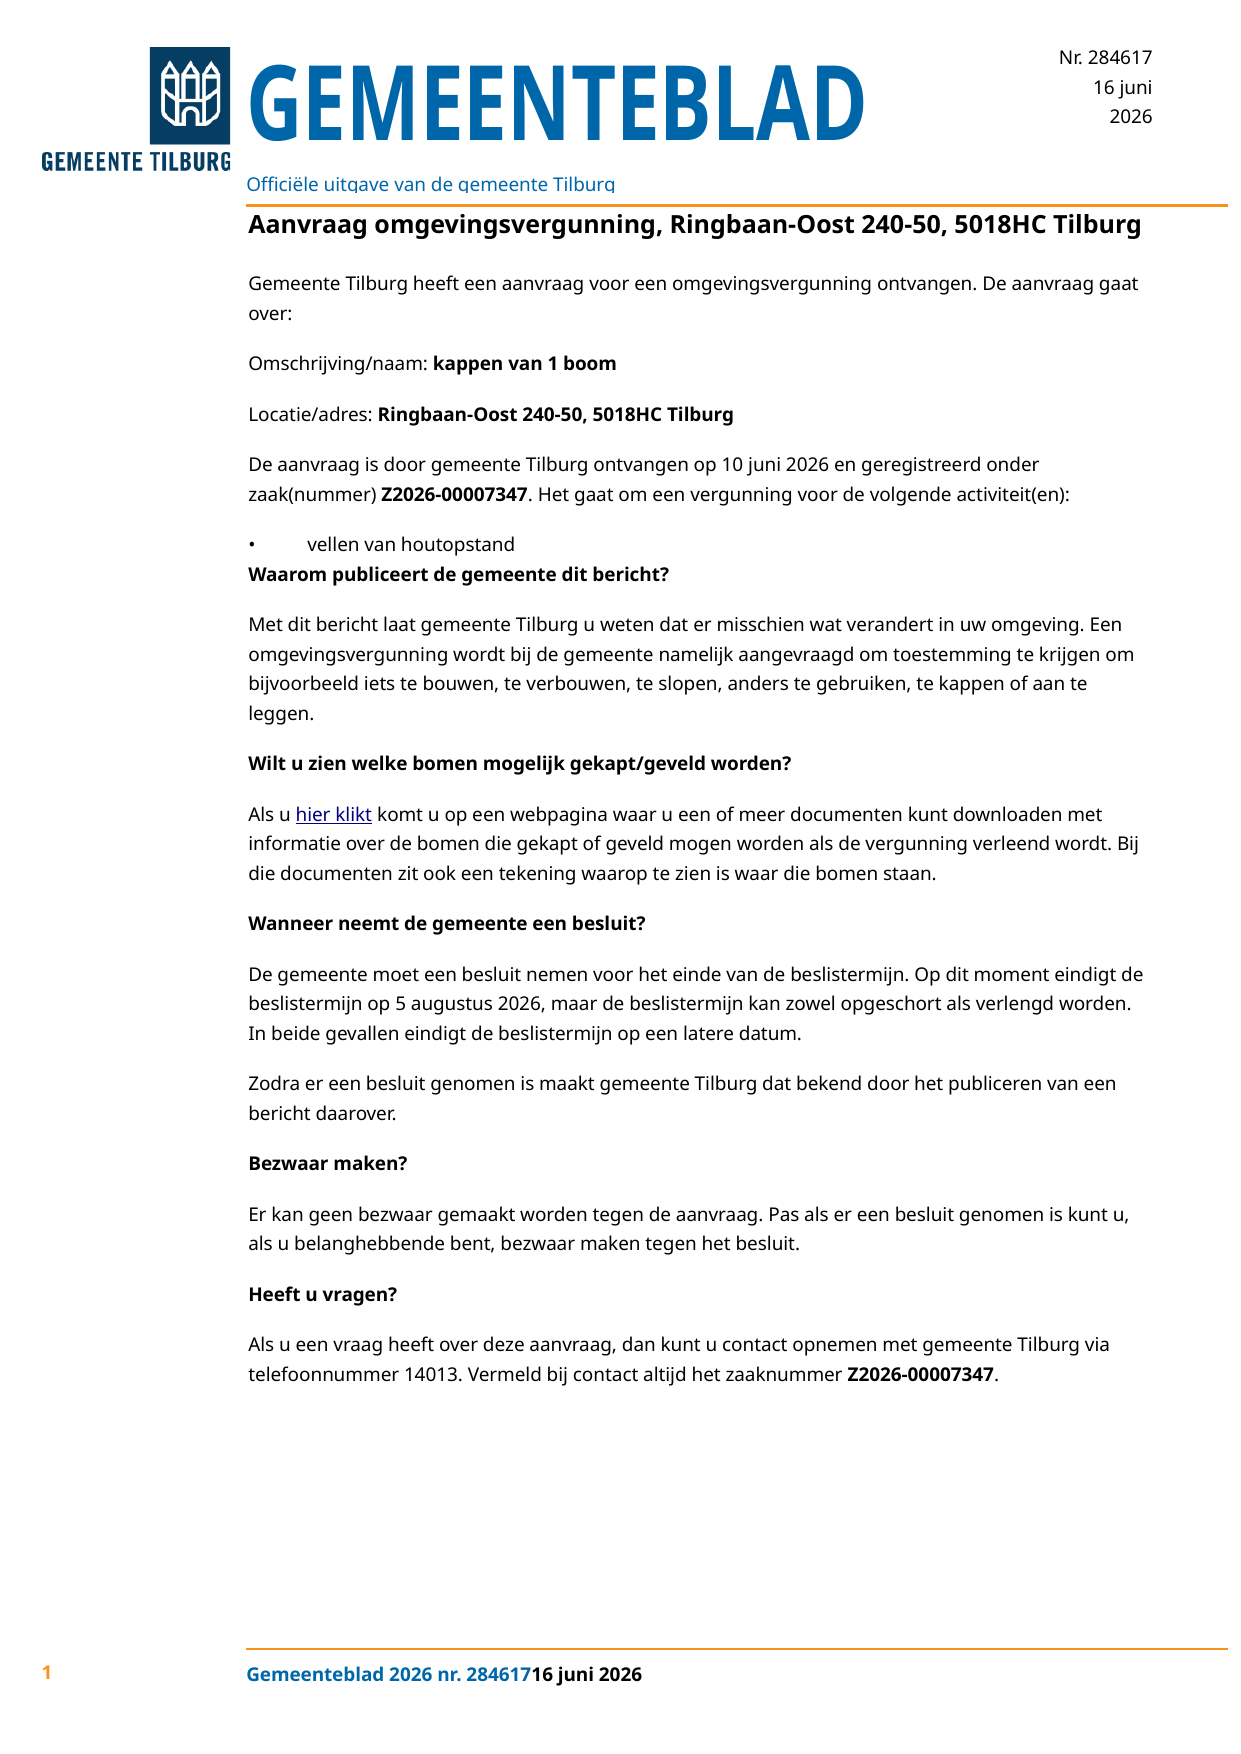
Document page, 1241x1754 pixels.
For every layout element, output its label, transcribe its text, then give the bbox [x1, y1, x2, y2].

text Er kan geen bezwaar gemaakt worden tegen de aanvraag. Pas als er een besluit genomen is kunt u, als u belanghebbende bent, bezwaar maken tegen het besluit. [248, 1201, 1152, 1256]
text Waarom publiceert de gemeente dit bericht? [248, 561, 1152, 586]
text Gemeente Tilburg heeft een aanvraag voor een omgevingsvergunning ontvangen. De aanvraag gaat over: [248, 270, 1152, 326]
text Bezwaar maken? [248, 1150, 1152, 1176]
text Locatie/adres: Ringbaan-Oost 240-50, 5018HC Tilburg [248, 401, 1152, 426]
text Omschrijving/naam: kappen van 1 boom [248, 350, 1152, 376]
text Zodra er een besluit genomen is maakt gemeente Tilburg dat bekend door het publiceren van een bericht daarover. [248, 1070, 1152, 1126]
text Aanvraag omgevingsvergunning, Ringbaan-Oost 240-50, 5018HC Tilburg [248, 207, 1152, 241]
text Wilt u zien welke bomen mogelijk gekapt/geveld worden? [248, 750, 1152, 776]
text Als u een vraag heeft over deze aanvraag, dan kunt u contact opnemen met gemeente Tilburg via telefoonnummer 14013. Vermeld bij contact altijd het zaaknummer Z2026-00007347. [248, 1331, 1152, 1386]
text Als u hier klikt komt u op een webpagina waar u een of meer documenten kunt downloaden met informatie over de bomen die gekapt of geveld mogen worden als de vergunning verleend wordt. Bij die documenten zit ook een tekening waarop te zien is waar die bomen staan. [248, 801, 1152, 886]
text De gemeente moet een besluit nemen voor het einde van de beslistermijn. Op dit moment eindigt de beslistermijn op 5 augustus 2026, maar de beslistermijn kan zowel opgeschort als verlengd worden. In beide gevallen eindigt de beslistermijn op een latere datum. [248, 961, 1152, 1046]
text De aanvraag is door gemeente Tilburg ontvangen op 10 juni 2026 en geregistreerd onder zaak(nummer) Z2026-00007347. Het gaat om een vergunning voor de volgende activiteit(en): [248, 451, 1152, 506]
list vellen van houtopstand [248, 531, 1152, 557]
text Wanneer neemt de gemeente een besluit? [248, 910, 1152, 936]
text Met dit bericht laat gemeente Tilburg u weten dat er misschien wat verandert in uw omgeving. Een omgevingsvergunning wordt bij de gemeente namelijk aangevraagd om toestemming te krijgen om bijvoorbeeld iets te bouwen, te verbouwen, te slopen, anders te gebruiken, te kappen of aan te leggen. [248, 611, 1152, 726]
picture [41, 47, 231, 172]
text Heeft u vragen? [248, 1281, 1152, 1306]
